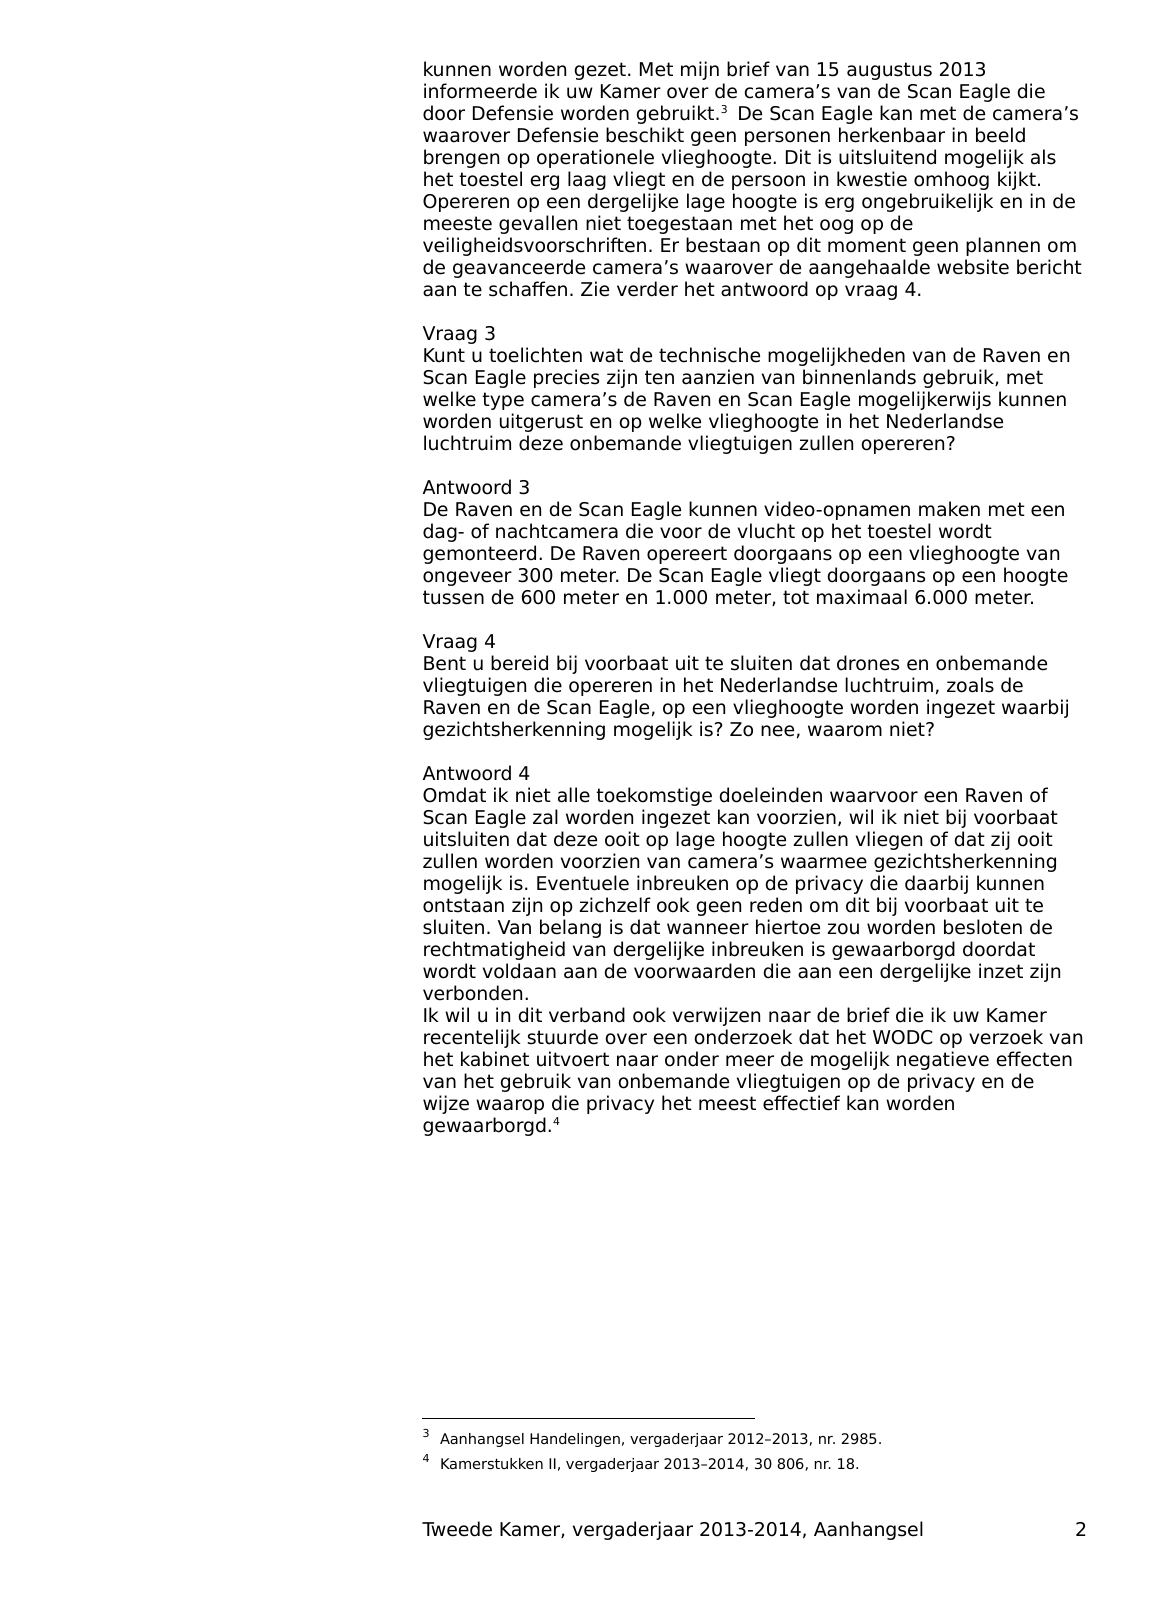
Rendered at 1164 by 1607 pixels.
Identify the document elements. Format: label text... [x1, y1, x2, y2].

text Vraag 4 [422, 631, 1087, 653]
text Antwoord 3 [422, 477, 1087, 499]
text Bent u bereid bij voorbaat uit te sluiten dat drones en onbemande vliegtuigen die opereren in het Nederlandse luchtruim, zoals de Raven en de Scan Eagle, op een vlieghoogte worden ingezet waarbij gezichtsherkenning mogelijk is? Zo nee, waarom niet? [422, 653, 1087, 741]
text Ik wil u in dit verband ook verwijzen naar de brief die ik uw Kamer recentelijk stuurde over een onderzoek dat het WODC op verzoek van het kabinet uitvoert naar onder meer de mogelijk negatieve effecten van het gebruik van onbemande vliegtuigen op de privacy en de wijze waarop die privacy het meest effectief kan worden gewaarborgd. [422, 1005, 1087, 1137]
text De Raven en de Scan Eagle kunnen video-opnamen maken met een dag- of nachtcamera die voor de vlucht op het toestel wordt gemonteerd. De Raven opereert doorgaans op een vlieghoogte van ongeveer 300 meter. De Scan Eagle vliegt doorgaans op een hoogte tussen de 600 meter en 1.000 meter, tot maximaal 6.000 meter. [422, 499, 1087, 609]
text kunnen worden gezet. Met mijn brief van 15 augustus 2013 informeerde ik uw Kamer over de camera’s van de Scan Eagle die door Defensie worden gebruikt. De Scan Eagle kan met de camera’s waarover Defensie beschikt geen personen herkenbaar in beeld brengen op operationele vlieghoogte. Dit is uitsluitend mogelijk als het toestel erg laag vliegt en de persoon in kwestie omhoog kijkt. Opereren op een dergelijke lage hoogte is erg ongebruikelijk en in de meeste gevallen niet toegestaan met het oog op de veiligheidsvoorschriften. Er bestaan op dit moment geen plannen om de geavanceerde camera’s waarover de aangehaalde website bericht aan te schaffen. Zie verder het antwoord op vraag 4. [422, 59, 1087, 301]
text Omdat ik niet alle toekomstige doeleinden waarvoor een Raven of Scan Eagle zal worden ingezet kan voorzien, wil ik niet bij voorbaat uitsluiten dat deze ooit op lage hoogte zullen vliegen of dat zij ooit zullen worden voorzien van camera’s waarmee gezichtsherkenning mogelijk is. Eventuele inbreuken op de privacy die daarbij kunnen ontstaan zijn op zichzelf ook geen reden om dit bij voorbaat uit te sluiten. Van belang is dat wanneer hiertoe zou worden besloten de rechtmatigheid van dergelijke inbreuken is gewaarborgd doordat wordt voldaan aan de voorwaarden die aan een dergelijke inzet zijn verbonden. [422, 785, 1087, 1005]
text Antwoord 4 [422, 763, 1087, 785]
text Aanhangsel Handelingen, vergaderjaar 2012–2013, nr. 2985. [422, 1427, 1087, 1449]
text Kamerstukken II, vergaderjaar 2013–2014, 30 806, nr. 18. [422, 1452, 1087, 1474]
text Vraag 3 [422, 323, 1087, 345]
text Kunt u toelichten wat de technische mogelijkheden van de Raven en Scan Eagle precies zijn ten aanzien van binnenlands gebruik, met welke type camera’s de Raven en Scan Eagle mogelijkerwijs kunnen worden uitgerust en op welke vlieghoogte in het Nederlandse luchtruim deze onbemande vliegtuigen zullen opereren? [422, 345, 1087, 455]
